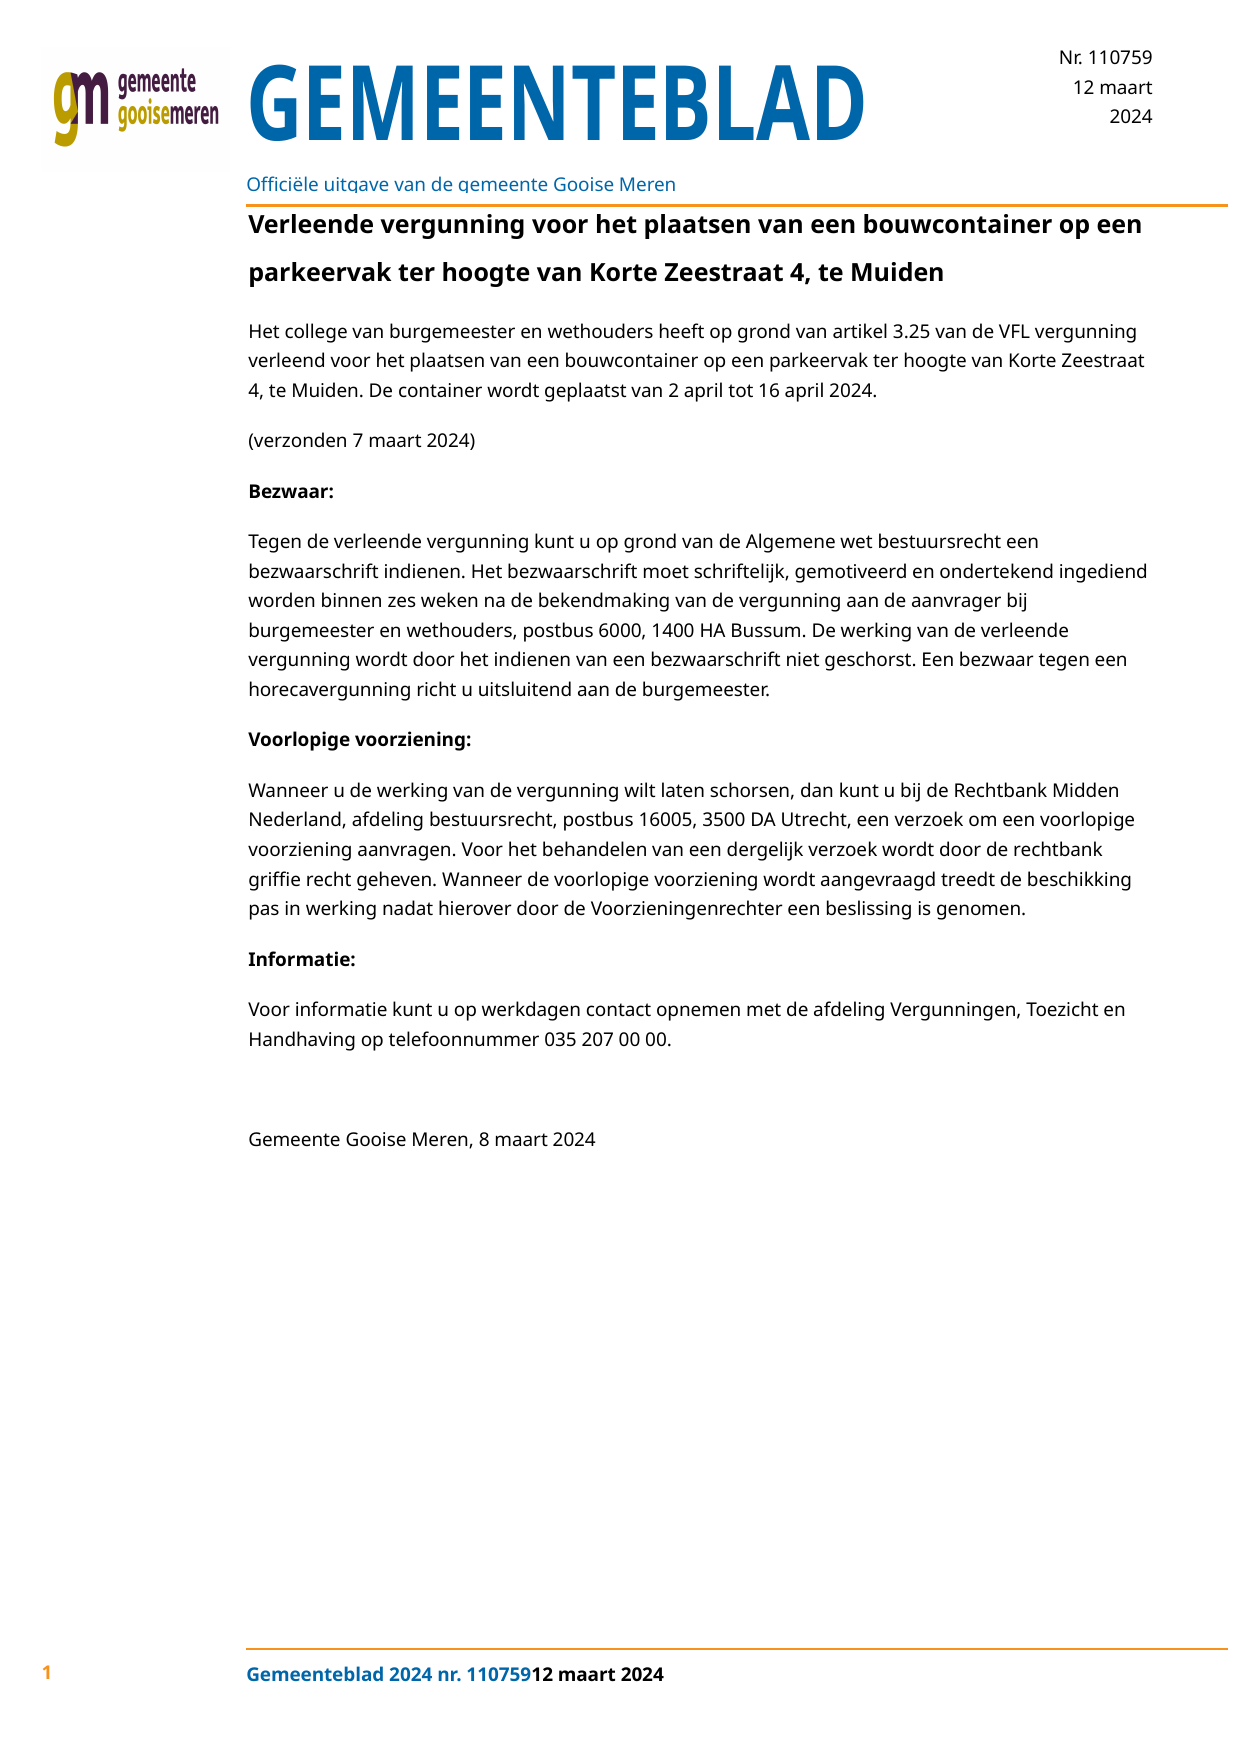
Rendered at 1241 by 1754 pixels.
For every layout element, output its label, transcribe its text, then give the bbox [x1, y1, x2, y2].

text Voorlopige voorziening: [248, 727, 1152, 752]
text (verzonden 7 maart 2024) [248, 427, 1152, 453]
text Tegen de verleende vergunning kunt u op grond van de Algemene wet bestuursrecht een bezwaarschrift indienen. Het bezwaarschrift moet schriftelijk, gemotiveerd en ondertekend ingediend worden binnen zes weken na de bekendmaking van de vergunning aan de aanvrager bij burgemeester en wethouders, postbus 6000, 1400 HA Bussum. De werking van de verleende vergunning wordt door het indienen van een bezwaarschrift niet geschorst. Een bezwaar tegen een horecavergunning richt u uitsluitend aan de burgemeester. [248, 528, 1152, 702]
text Bezwaar: [248, 478, 1152, 504]
text Voor informatie kunt u op werkdagen contact opnemen met de afdeling Vergunningen, Toezicht en Handhaving op telefoonnummer 035 207 00 00. [248, 996, 1152, 1052]
text Verleende vergunning voor het plaatsen van een bouwcontainer op een parkeervak ter hoogte van Korte Zeestraat 4, te Muiden [248, 207, 1152, 288]
text Wanneer u de werking van de vergunning wilt laten schorsen, dan kunt u bij de Rechtbank Midden Nederland, afdeling bestuursrecht, postbus 16005, 3500 DA Utrecht, een verzoek om een voorlopige voorziening aanvragen. Voor het behandelen van een dergelijk verzoek wordt door de rechtbank griffie recht geheven. Wanneer de voorlopige voorziening wordt aangevraagd treedt de beschikking pas in werking nadat hierover door de Voorzieningenrechter een beslissing is genomen. [248, 777, 1152, 921]
text Informatie: [248, 946, 1152, 972]
text Gemeente Gooise Meren, 8 maart 2024 [248, 1127, 1152, 1152]
picture [41, 47, 231, 172]
text Het college van burgemeester en wethouders heeft op grond van artikel 3.25 van de VFL vergunning verleend voor het plaatsen van een bouwcontainer op een parkeervak ter hoogte van Korte Zeestraat 4, te Muiden. De container wordt geplaatst van 2 april tot 16 april 2024. [248, 318, 1152, 403]
